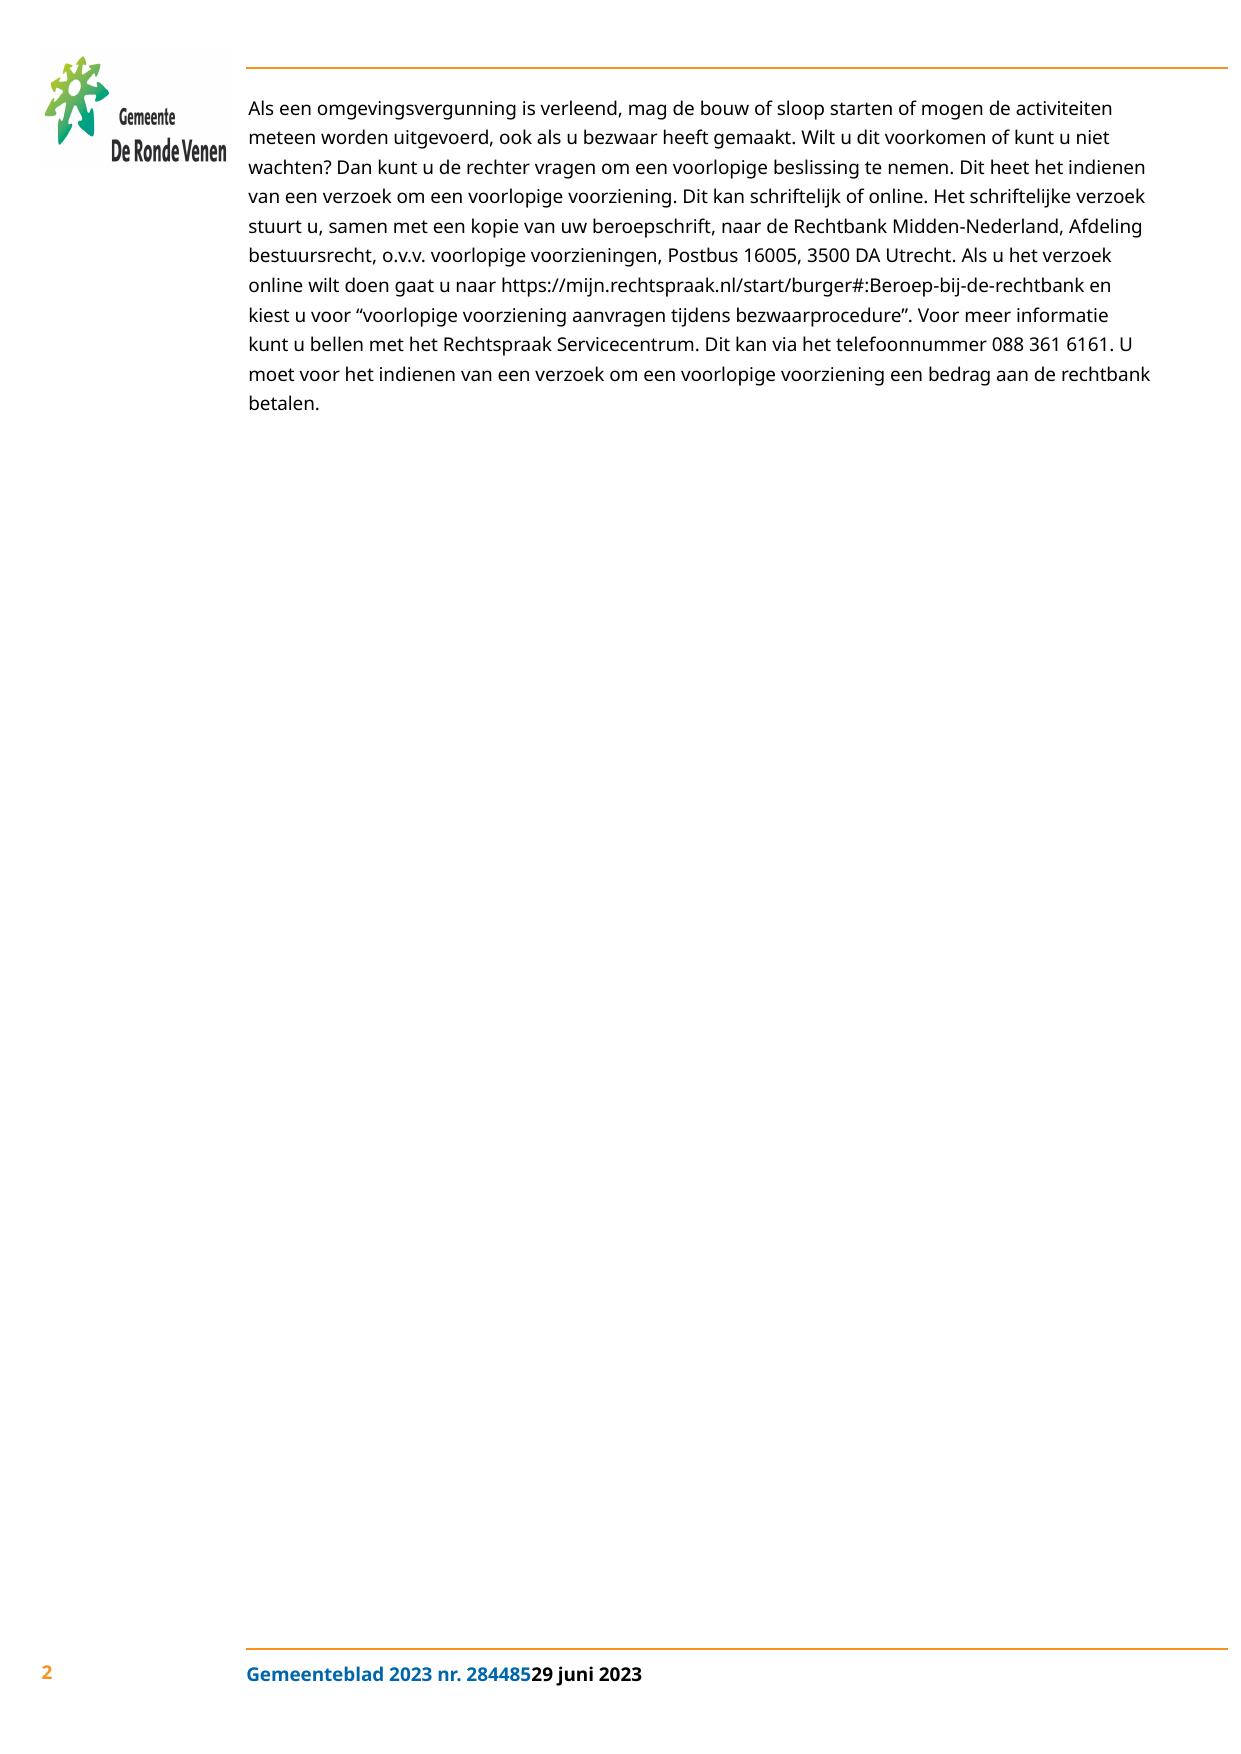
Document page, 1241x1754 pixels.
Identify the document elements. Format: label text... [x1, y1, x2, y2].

picture [41, 47, 231, 172]
text Als een omgevingsvergunning is verleend, mag de bouw of sloop starten of mogen de activiteiten meteen worden uitgevoerd, ook als u bezwaar heeft gemaakt. Wilt u dit voorkomen of kunt u niet wachten? Dan kunt u de rechter vragen om een voorlopige beslissing te nemen. Dit heet het indienen van een verzoek om een voorlopige voorziening. Dit kan schriftelijk of online. Het schriftelijke verzoek stuurt u, samen met een kopie van uw beroepschrift, naar de Rechtbank Midden-Nederland, Afdeling bestuursrecht, o.v.v. voorlopige voorzieningen, Postbus 16005, 3500 DA Utrecht. Als u het verzoek online wilt doen gaat u naar https://mijn.rechtspraak.nl/start/burger#:Beroep-bij-de-rechtbank en kiest u voor “voorlopige voorziening aanvragen tijdens bezwaarprocedure”. Voor meer informatie kunt u bellen met het Rechtspraak Servicecentrum. Dit kan via het telefoonnummer 088 361 6161. U moet voor het indienen van een verzoek om een voorlopige voorziening een bedrag aan de rechtbank betalen. [248, 95, 1152, 416]
